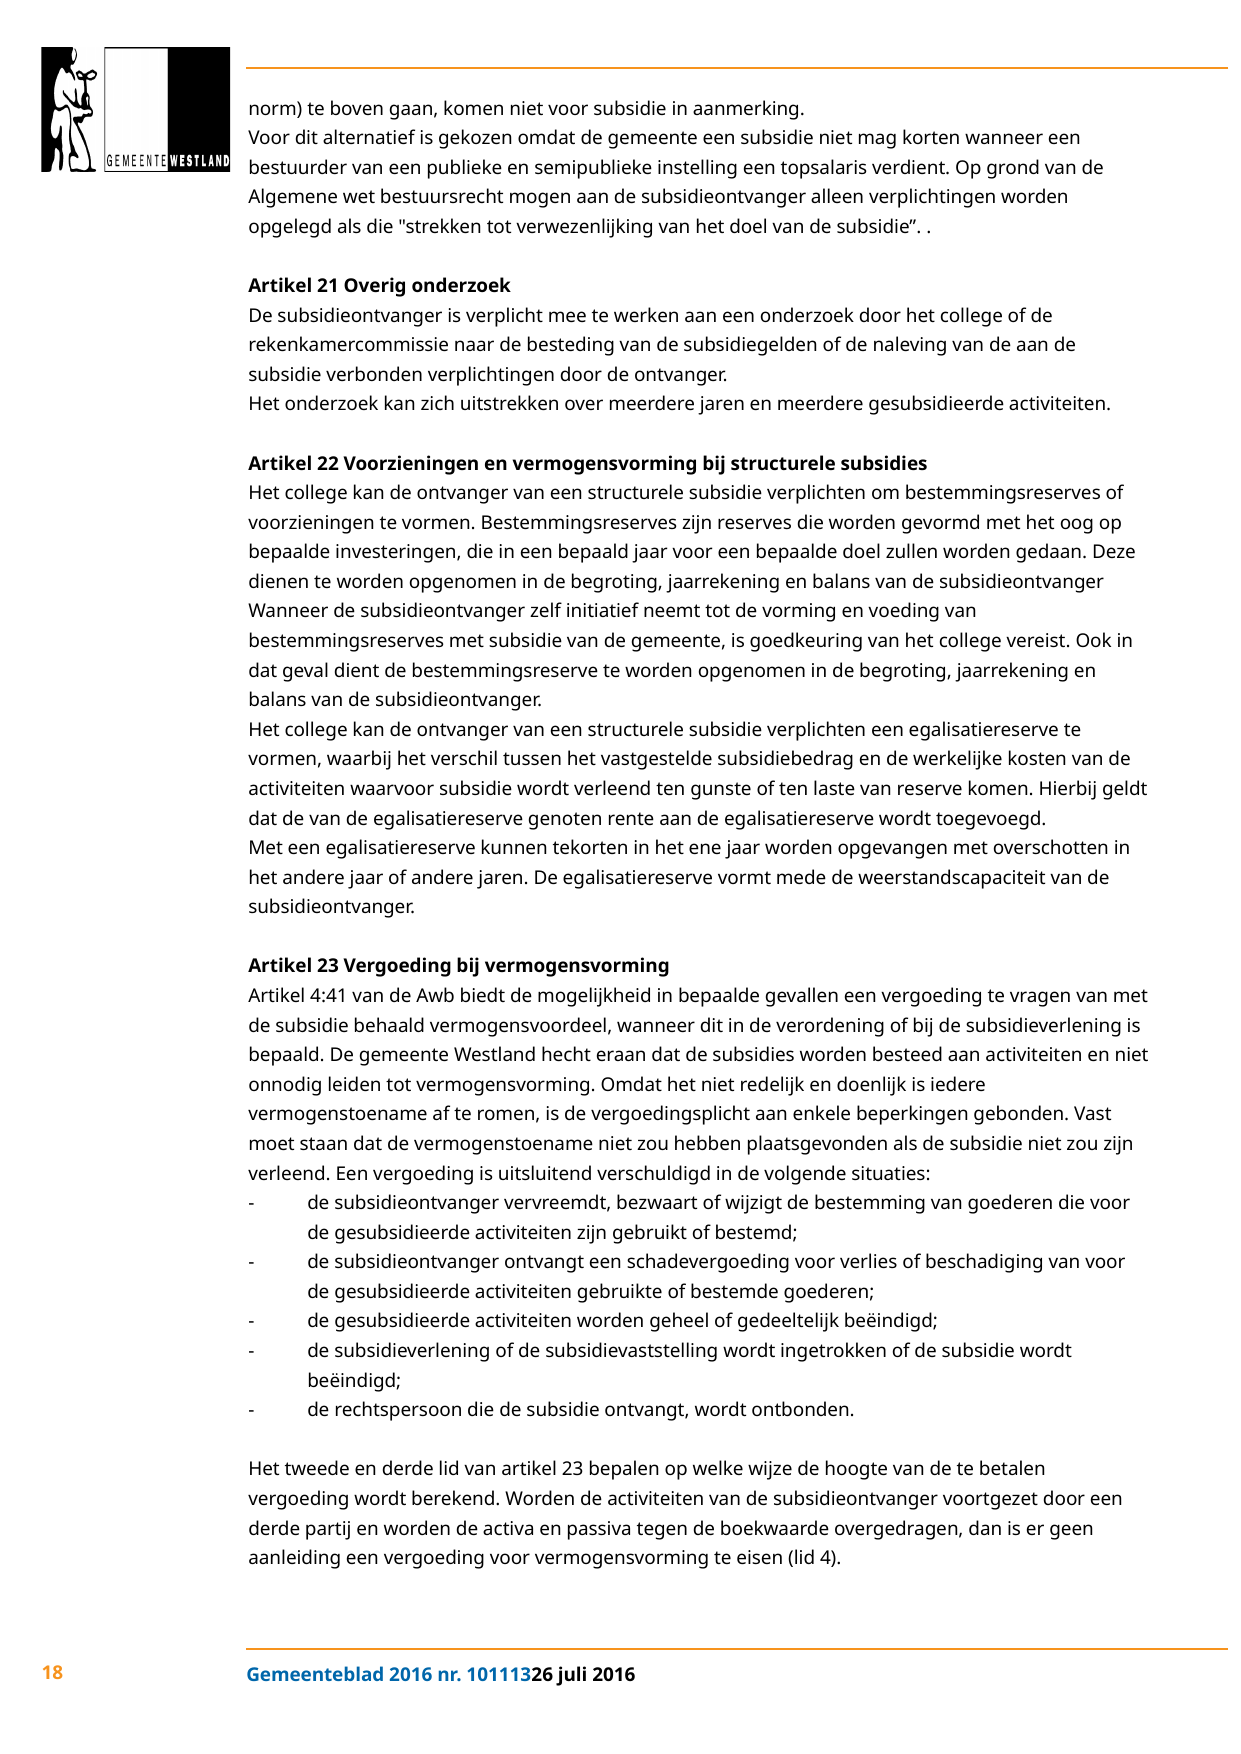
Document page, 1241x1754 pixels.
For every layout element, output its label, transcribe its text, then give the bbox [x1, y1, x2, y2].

text De subsidieontvanger is verplicht mee te werken aan een onderzoek door het college of de rekenkamercommissie naar de besteding van de subsidiegelden of de naleving van de aan de subsidie verbonden verplichtingen door de ontvanger. [248, 302, 1152, 387]
text norm) te boven gaan, komen niet voor subsidie in aanmerking. [248, 95, 1152, 121]
text Met een egalisatiereserve kunnen tekorten in het ene jaar worden opgevangen met overschotten in het andere jaar of andere jaren. De egalisatiereserve vormt mede de weerstandscapaciteit van de subsidieontvanger. [248, 834, 1152, 919]
list de subsidieontvanger vervreemdt, bezwaart of wijzigt de bestemming van goederen die voor de gesubsidieerde activiteiten zijn gebruikt of bestemd; [248, 1189, 1152, 1245]
picture [41, 47, 231, 172]
text Het tweede en derde lid van artikel 23 bepalen op welke wijze de hoogte van de te betalen vergoeding wordt berekend. Worden de activiteiten van de subsidieontvanger voortgezet door een derde partij en worden de activa en passiva tegen de boekwaarde overgedragen, dan is er geen aanleiding een vergoeding voor vermogensvorming te eisen (lid 4). [248, 1456, 1152, 1570]
text Artikel 21 Overig onderzoek [248, 272, 1152, 298]
list de gesubsidieerde activiteiten worden geheel of gedeeltelijk beëindigd; [248, 1308, 1152, 1333]
text Het college kan de ontvanger van een structurele subsidie verplichten een egalisatiereserve te vormen, waarbij het verschil tussen het vastgestelde subsidiebedrag en de werkelijke kosten van de activiteiten waarvoor subsidie wordt verleend ten gunste of ten laste van reserve komen. Hierbij geldt dat de van de egalisatiereserve genoten rente aan de egalisatiereserve wordt toegevoegd. [248, 716, 1152, 831]
text Artikel 23 Vergoeding bij vermogensvorming [248, 953, 1152, 978]
text Het college kan de ontvanger van een structurele subsidie verplichten om bestemmingsreserves of voorzieningen te vormen. Bestemmingsreserves zijn reserves die worden gevormd met het oog op bepaalde investeringen, die in een bepaald jaar voor een bepaalde doel zullen worden gedaan. Deze dienen te worden opgenomen in de begroting, jaarrekening en balans van de subsidieontvanger Wanneer de subsidieontvanger zelf initiatief neemt tot de vorming en voeding van bestemmingsreserves met subsidie van de gemeente, is goedkeuring van het college vereist. Ook in dat geval dient de bestemmingsreserve te worden opgenomen in de begroting, jaarrekening en balans van de subsidieontvanger. [248, 479, 1152, 712]
text Artikel 4:41 van de Awb biedt de mogelijkheid in bepaalde gevallen een vergoeding te vragen van met de subsidie behaald vermogensvoordeel, wanneer dit in de verordening of bij de subsidieverlening is bepaald. De gemeente Westland hecht eraan dat de subsidies worden besteed aan activiteiten en niet onnodig leiden tot vermogensvorming. Omdat het niet redelijk en doenlijk is iedere vermogenstoename af te romen, is de vergoedingsplicht aan enkele beperkingen gebonden. Vast moet staan dat de vermogenstoename niet zou hebben plaatsgevonden als de subsidie niet zou zijn verleend. Een vergoeding is uitsluitend verschuldigd in de volgende situaties: [248, 982, 1152, 1186]
text Voor dit alternatief is gekozen omdat de gemeente een subsidie niet mag korten wanneer een bestuurder van een publieke en semipublieke instelling een topsalaris verdient. Op grond van de Algemene wet bestuursrecht mogen aan de subsidieontvanger alleen verplichtingen worden opgelegd als die "strekken tot verwezenlijking van het doel van de subsidie”. . [248, 124, 1152, 239]
list de subsidieontvanger ontvangt een schadevergoeding voor verlies of beschadiging van voor de gesubsidieerde activiteiten gebruikte of bestemde goederen; [248, 1248, 1152, 1304]
list de rechtspersoon die de subsidie ontvangt, wordt ontbonden. [248, 1396, 1152, 1422]
text Artikel 22 Voorzieningen en vermogensvorming bij structurele subsidies [248, 450, 1152, 476]
list de subsidieverlening of de subsidievaststelling wordt ingetrokken of de subsidie wordt beëindigd; [248, 1337, 1152, 1393]
text Het onderzoek kan zich uitstrekken over meerdere jaren en meerdere gesubsidieerde activiteiten. [248, 391, 1152, 416]
